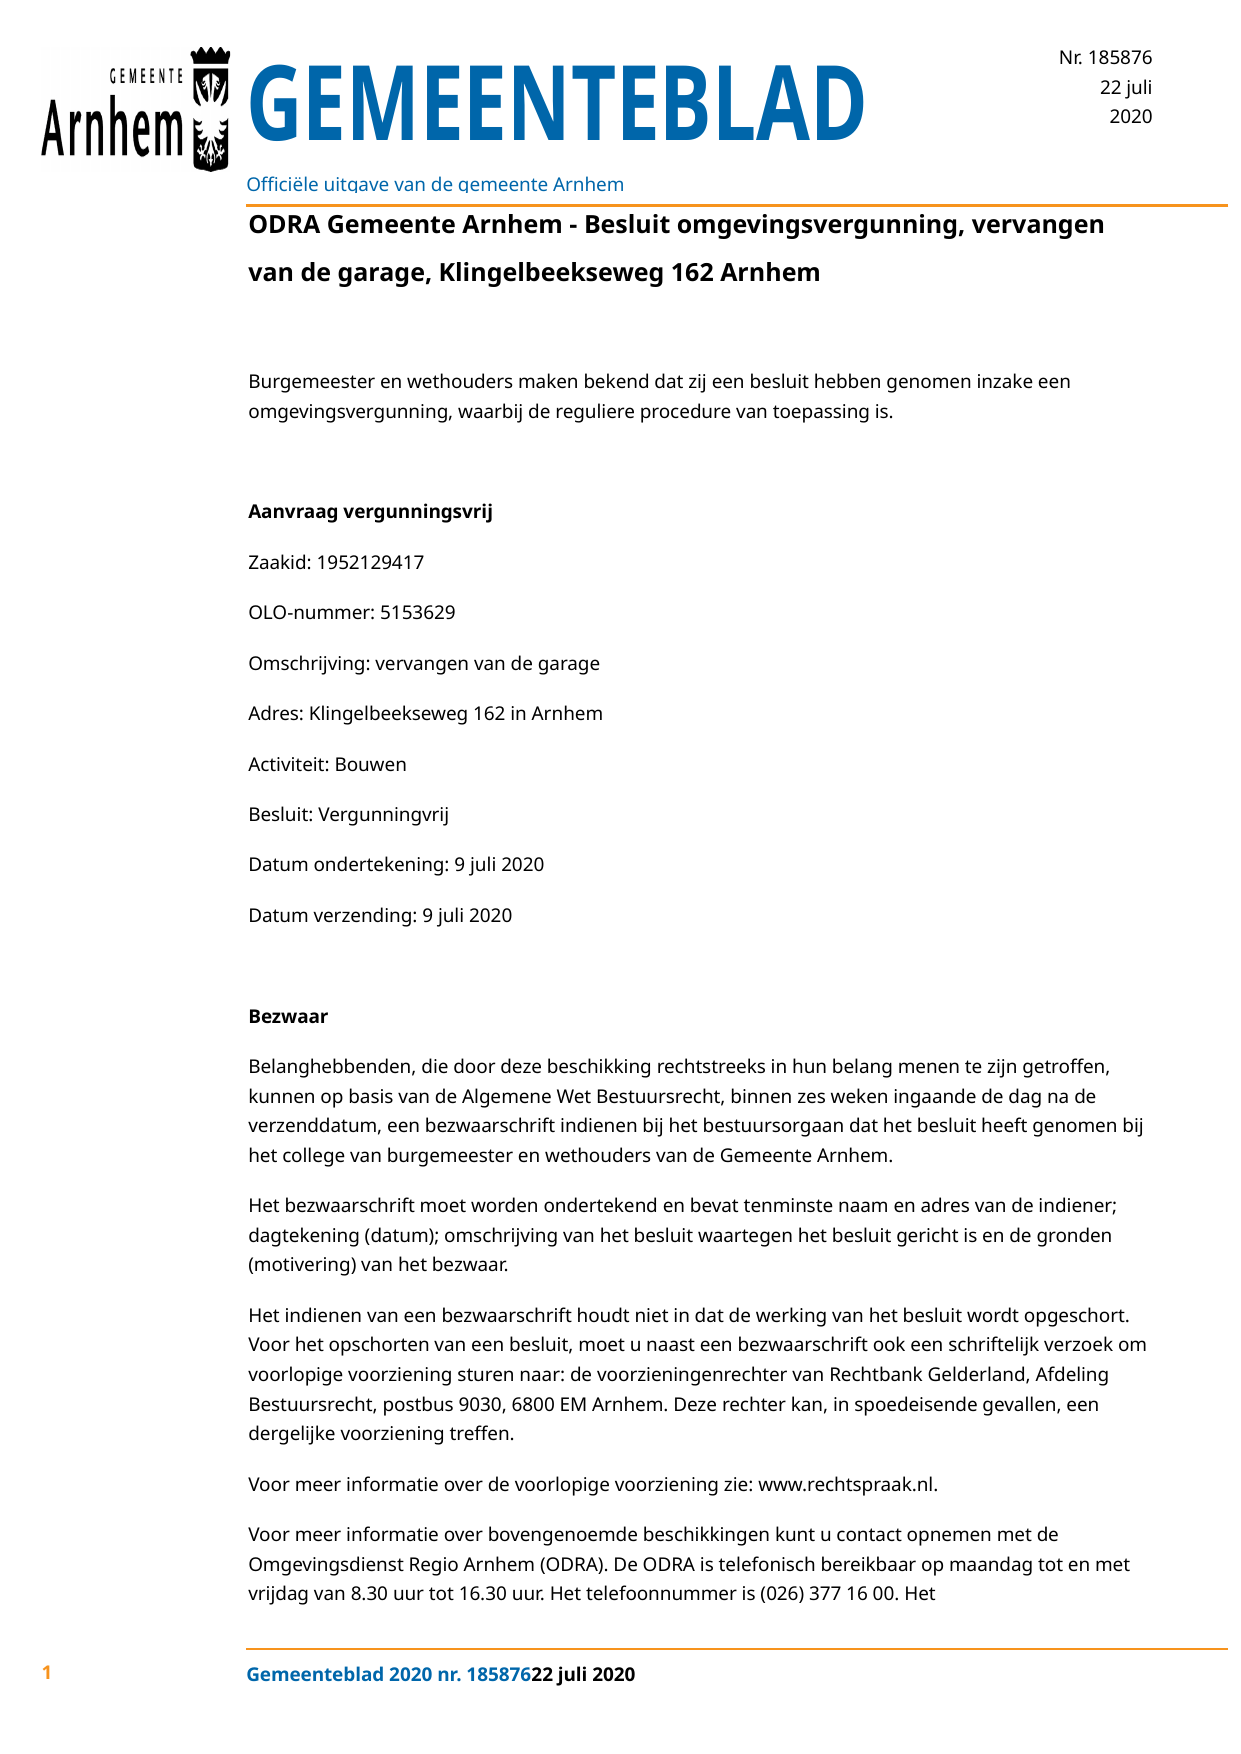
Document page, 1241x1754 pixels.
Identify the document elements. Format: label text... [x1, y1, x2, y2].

text ODRA Gemeente Arnhem - Besluit omgevingsvergunning, vervangen van de garage, Klingelbeekseweg 162 Arnhem [248, 207, 1152, 288]
text Voor meer informatie over de voorlopige voorziening zie: www.rechtspraak.nl. [248, 1471, 1152, 1497]
text Bezwaar [248, 1003, 1152, 1029]
text Het indienen van een bezwaarschrift houdt niet in dat de werking van het besluit wordt opgeschort. Voor het opschorten van een besluit, moet u naast een bezwaarschrift ook een schriftelijk verzoek om voorlopige voorziening sturen naar: de voorzieningenrechter van Rechtbank Gelderland, Afdeling Bestuursrecht, postbus 9030, 6800 EM Arnhem. Deze rechter kan, in spoedeisende gevallen, een dergelijke voorziening treffen. [248, 1302, 1152, 1446]
text Adres: Klingelbeekseweg 162 in Arnhem [248, 700, 1152, 726]
text OLO-nummer: 5153629 [248, 599, 1152, 625]
text Aanvraag vergunningsvrij [248, 499, 1152, 524]
text Datum ondertekening: 9 juli 2020 [248, 852, 1152, 877]
text Activiteit: Bouwen [248, 751, 1152, 777]
picture [41, 47, 231, 172]
text Burgemeester en wethouders maken bekend dat zij een besluit hebben genomen inzake een omgevingsvergunning, waarbij de reguliere procedure van toepassing is. [248, 368, 1152, 424]
text Belanghebbenden, die door deze beschikking rechtstreeks in hun belang menen te zijn getroffen, kunnen op basis van de Algemene Wet Bestuursrecht, binnen zes weken ingaande de dag na de verzenddatum, een bezwaarschrift indienen bij het bestuursorgaan dat het besluit heeft genomen bij het college van burgemeester en wethouders van de Gemeente Arnhem. [248, 1053, 1152, 1168]
text Het bezwaarschrift moet worden ondertekend en bevat tenminste naam en adres van de indiener; dagtekening (datum); omschrijving van het besluit waartegen het besluit gericht is en de gronden (motivering) van het bezwaar. [248, 1192, 1152, 1277]
text Zaakid: 1952129417 [248, 549, 1152, 575]
text Omschrijving: vervangen van de garage [248, 650, 1152, 676]
text Besluit: Vergunningvrij [248, 801, 1152, 827]
text Datum verzending: 9 juli 2020 [248, 902, 1152, 928]
text Voor meer informatie over bovengenoemde beschikkingen kunt u contact opnemen met de Omgevingsdienst Regio Arnhem (ODRA). De ODRA is telefonisch bereikbaar op maandag tot en met vrijdag van 8.30 uur tot 16.30 uur. Het telefoonnummer is (026) 377 16 00. Het [248, 1521, 1152, 1606]
